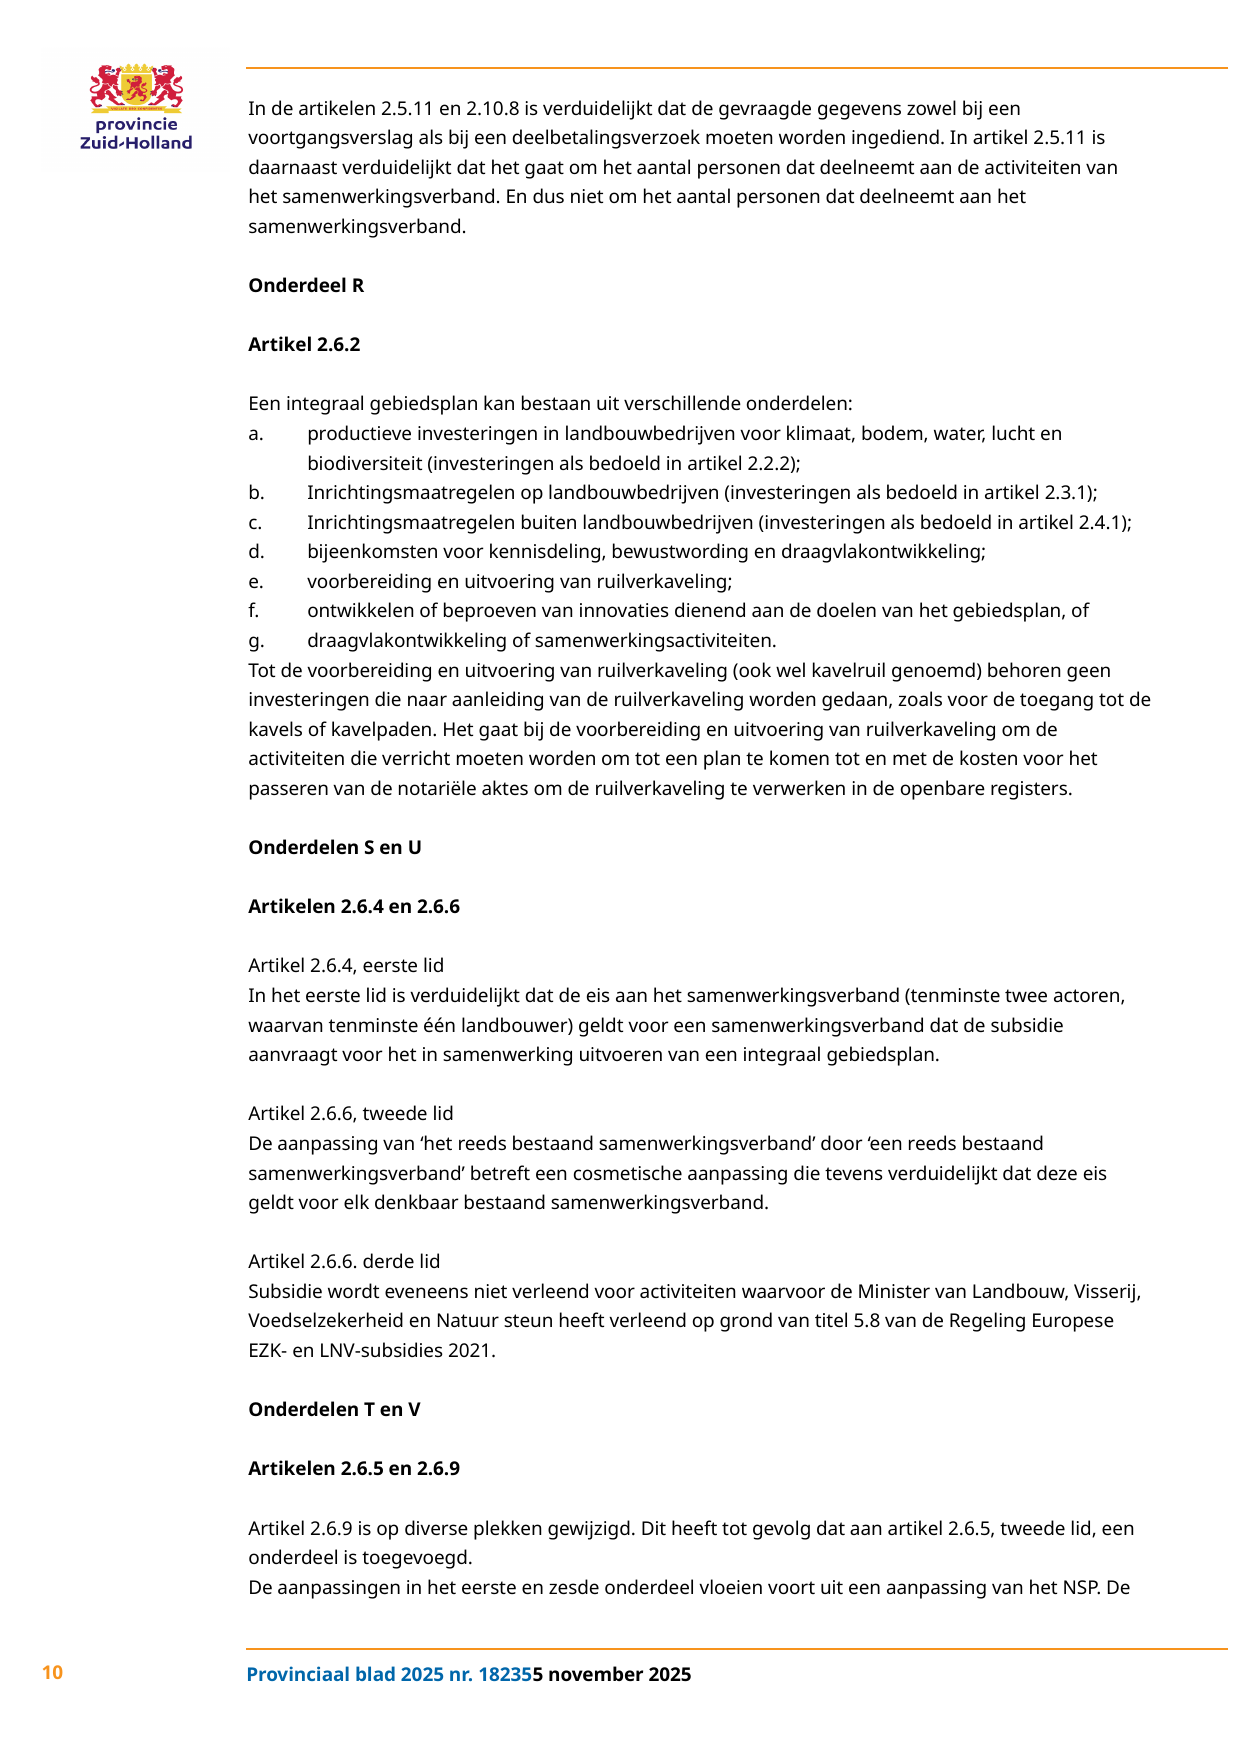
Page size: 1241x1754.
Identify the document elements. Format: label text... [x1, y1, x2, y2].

text Artikel 2.6.6. derde lid [248, 1248, 1152, 1274]
text In het eerste lid is verduidelijkt dat de eis aan het samenwerkingsverband (tenminste twee actoren, waarvan tenminste één landbouwer) geldt voor een samenwerkingsverband dat de subsidie aanvraagt voor het in samenwerking uitvoeren van een integraal gebiedsplan. [248, 982, 1152, 1067]
text De aanpassing van ‘het reeds bestaand samenwerkingsverband’ door ‘een reeds bestaand samenwerkingsverband’ betreft een cosmetische aanpassing die tevens verduidelijkt dat deze eis geldt voor elk denkbaar bestaand samenwerkingsverband. [248, 1130, 1152, 1215]
text Artikelen 2.6.4 en 2.6.6 [248, 893, 1152, 919]
text Onderdeel R [248, 272, 1152, 298]
text Artikel 2.6.2 [248, 331, 1152, 357]
list Inrichtingsmaatregelen op landbouwbedrijven (investeringen als bedoeld in artikel 2.3.1); [248, 479, 1152, 505]
text Artikel 2.6.9 is op diverse plekken gewijzigd. Dit heeft tot gevolg dat aan artikel 2.6.5, tweede lid, een onderdeel is toegevoegd. [248, 1515, 1152, 1570]
picture [41, 47, 231, 172]
list draagvlakontwikkeling of samenwerkingsactiviteiten. [248, 627, 1152, 653]
text Een integraal gebiedsplan kan bestaan uit verschillende onderdelen: [248, 391, 1152, 416]
text Artikel 2.6.6, tweede lid [248, 1101, 1152, 1126]
text Artikel 2.6.4, eerste lid [248, 953, 1152, 978]
list Inrichtingsmaatregelen buiten landbouwbedrijven (investeringen als bedoeld in artikel 2.4.1); [248, 509, 1152, 535]
text Artikelen 2.6.5 en 2.6.9 [248, 1456, 1152, 1481]
list productieve investeringen in landbouwbedrijven voor klimaat, bodem, water, lucht en biodiversiteit (investeringen als bedoeld in artikel 2.2.2); [248, 420, 1152, 476]
text Onderdelen S en U [248, 834, 1152, 860]
list voorbereiding en uitvoering van ruilverkaveling; [248, 568, 1152, 594]
list bijeenkomsten voor kennisdeling, bewustwording en draagvlakontwikkeling; [248, 538, 1152, 564]
text De aanpassingen in het eerste en zesde onderdeel vloeien voort uit een aanpassing van het NSP. De [248, 1574, 1152, 1600]
text Tot de voorbereiding en uitvoering van ruilverkaveling (ook wel kavelruil genoemd) behoren geen investeringen die naar aanleiding van de ruilverkaveling worden gedaan, zoals voor de toegang tot de kavels of kavelpaden. Het gaat bij de voorbereiding en uitvoering van ruilverkaveling om de activiteiten die verricht moeten worden om tot een plan te komen tot en met de kosten voor het passeren van de notariële aktes om de ruilverkaveling te verwerken in de openbare registers. [248, 657, 1152, 801]
list ontwikkelen of beproeven van innovaties dienend aan de doelen van het gebiedsplan, of [248, 598, 1152, 623]
text Onderdelen T en V [248, 1396, 1152, 1422]
text Subsidie wordt eveneens niet verleend voor activiteiten waarvoor de Minister van Landbouw, Visserij, Voedselzekerheid en Natuur steun heeft verleend op grond van titel 5.8 van de Regeling Europese EZK- en LNV-subsidies 2021. [248, 1278, 1152, 1363]
text In de artikelen 2.5.11 en 2.10.8 is verduidelijkt dat de gevraagde gegevens zowel bij een voortgangsverslag als bij een deelbetalingsverzoek moeten worden ingediend. In artikel 2.5.11 is daarnaast verduidelijkt dat het gaat om het aantal personen dat deelneemt aan de activiteiten van het samenwerkingsverband. En dus niet om het aantal personen dat deelneemt aan het samenwerkingsverband. [248, 95, 1152, 239]
